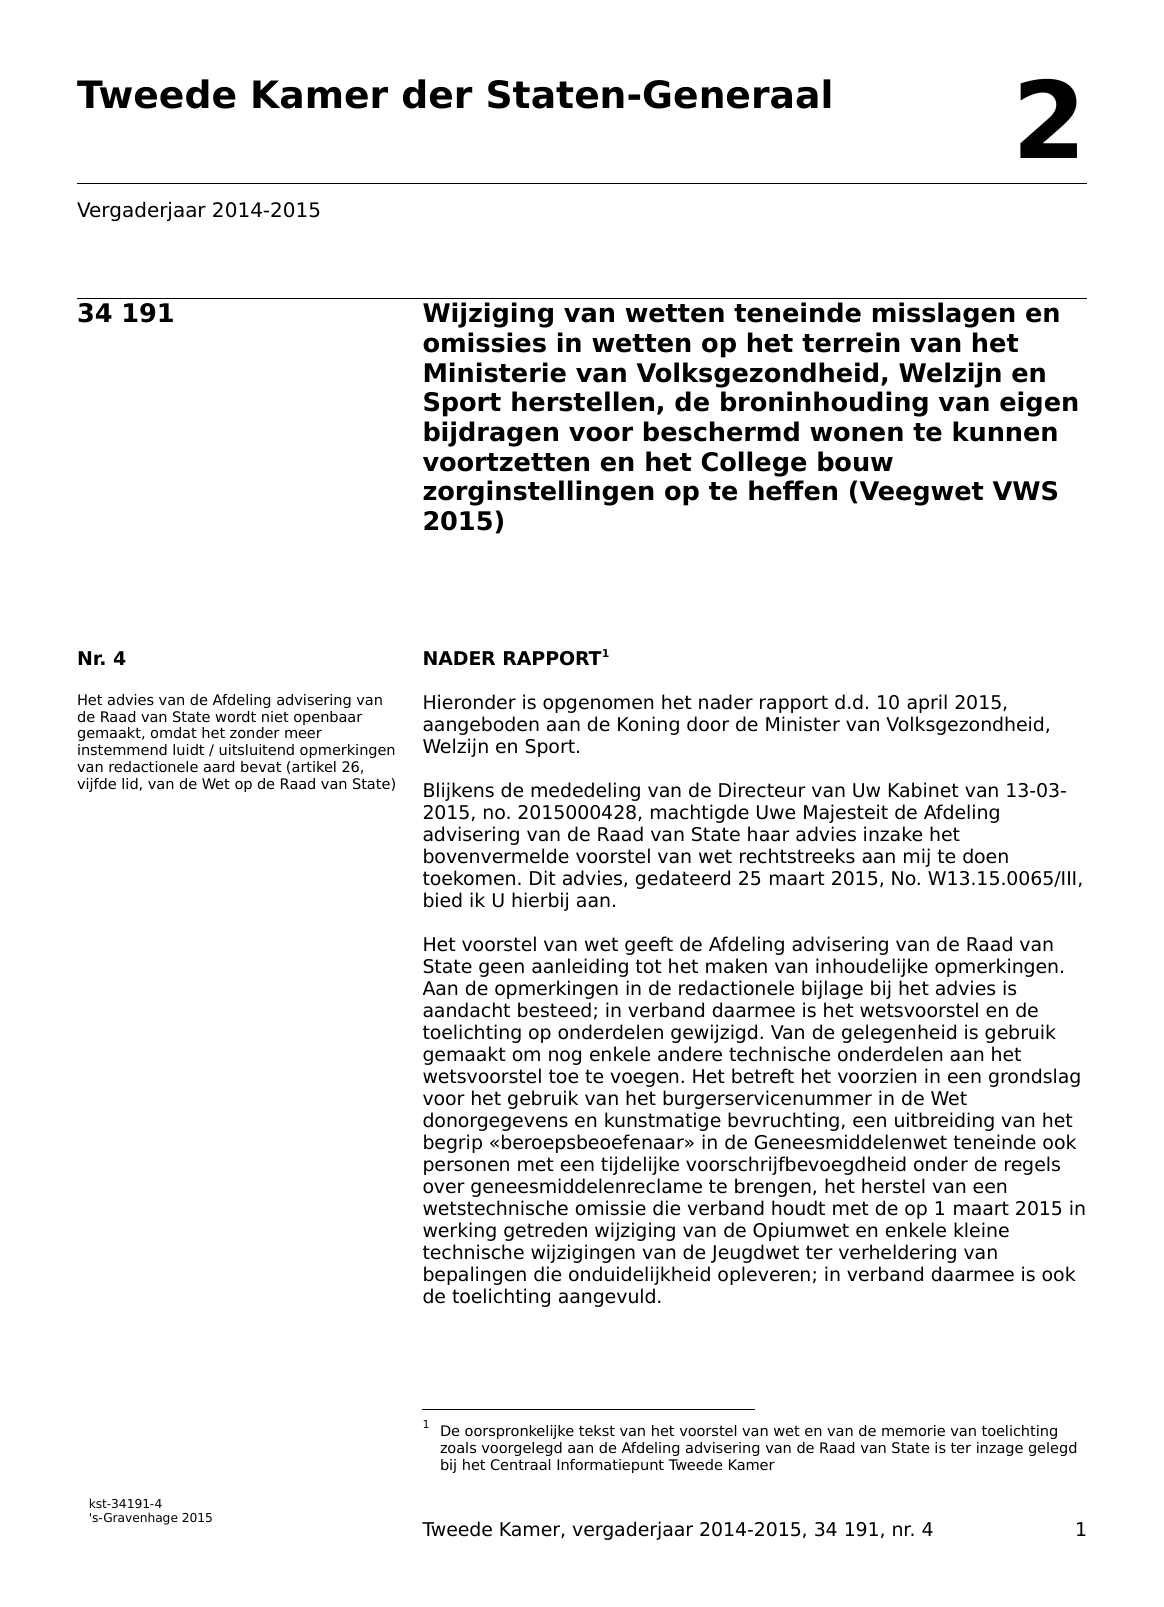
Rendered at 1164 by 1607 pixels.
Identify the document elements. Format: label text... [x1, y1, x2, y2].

text De oorspronkelijke tekst van het voorstel van wet en van de memorie van toelichting zoals voorgelegd aan de Afdeling advisering van de Raad van State is ter inzage gelegd bij het Centraal Informatiepunt Tweede Kamer [422, 1418, 1087, 1474]
text kst-34191-4 [88, 1497, 323, 1511]
table_header 2 [886, 59, 1087, 183]
table_cell Vergaderjaar 2014-2015 [77, 184, 1087, 298]
table_header Tweede Kamer der Staten-Generaal [77, 59, 886, 183]
subtitle 34 191 Wijziging van wetten teneinde misslagen en omissies in wetten op het terrein van het Ministerie van Volksgezondheid, Welzijn en Sport herstellen, de broninhouding van eigen bijdragen voor beschermd wonen te kunnen voortzetten en het College bouw zorginstellingen op te heffen (Veegwet VWS 2015) [77, 299, 1087, 536]
text Het voorstel van wet geeft de Afdeling advisering van de Raad van State geen aanleiding tot het maken van inhoudelijke opmerkingen. Aan de opmerkingen in de redactionele bijlage bij het advies is aandacht besteed; in verband daarmee is het wetsvoorstel en de toelichting op onderdelen gewijzigd. Van de gelegenheid is gebruik gemaakt om nog enkele andere technische onderdelen aan het wetsvoorstel toe te voegen. Het betreft het voorzien in een grondslag voor het gebruik van het burgerservicenummer in de Wet donorgegevens en kunstmatige bevruchting, een uitbreiding van het begrip «beroepsbeoefenaar» in de Geneesmiddelenwet teneinde ook personen met een tijdelijke voorschrijfbevoegdheid onder de regels over geneesmiddelenreclame te brengen, het herstel van een wetstechnische omissie die verband houdt met de op 1 maart 2015 in werking getreden wijziging van de Opiumwet en enkele kleine technische wijzigingen van de Jeugdwet ter verheldering van bepalingen die onduidelijkheid opleveren; in verband daarmee is ook de toelichting aangevuld. [422, 934, 1087, 1307]
text 's-Gravenhage 2015 [88, 1511, 323, 1525]
subtitle Nr. 4 NADER RAPPORT [77, 647, 1087, 669]
text Blijkens de mededeling van de Directeur van Uw Kabinet van 13-03-2015, no. 2015000428, machtigde Uwe Majesteit de Afdeling advisering van de Raad van State haar advies inzake het bovenvermelde voorstel van wet rechtstreeks aan mij te doen toekomen. Dit advies, gedateerd 25 maart 2015, No. W13.15.0065/III, bied ik U hierbij aan. [422, 780, 1087, 912]
text Het advies van de Afdeling advisering van de Raad van State wordt niet openbaar gemaakt, omdat het zonder meer instemmend luidt / uitsluitend opmerkingen van redactionele aard bevat (artikel 26, vijfde lid, van de Wet op de Raad van State) [77, 692, 399, 793]
text Hieronder is opgenomen het nader rapport d.d. 10 april 2015, aangeboden aan de Koning door de Minister van Volksgezondheid, Welzijn en Sport. [422, 692, 1087, 758]
